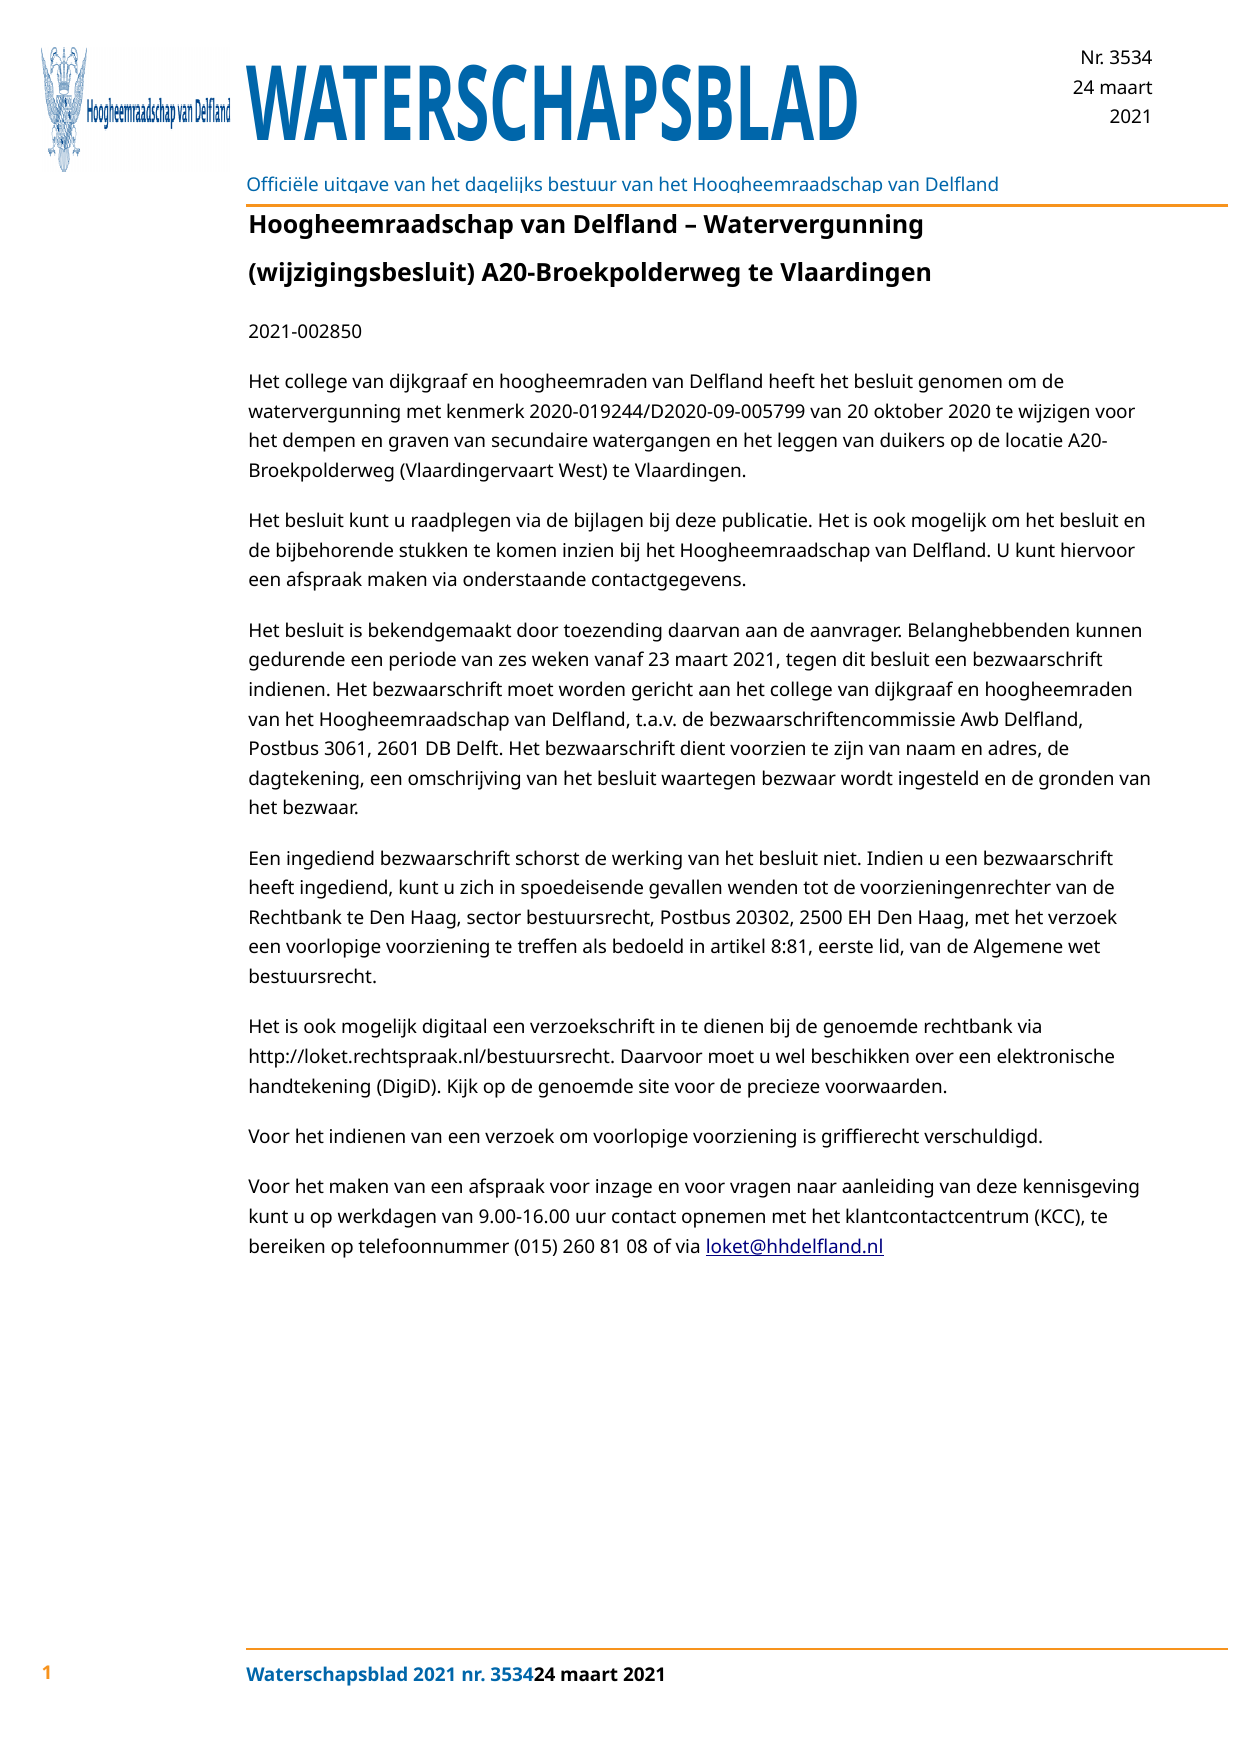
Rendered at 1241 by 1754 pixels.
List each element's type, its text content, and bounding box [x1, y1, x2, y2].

text Het besluit is bekendgemaakt door toezending daarvan aan de aanvrager. Belanghebbenden kunnen gedurende een periode van zes weken vanaf 23 maart 2021, tegen dit besluit een bezwaarschrift indienen. Het bezwaarschrift moet worden gericht aan het college van dijkgraaf en hoogheemraden van het Hoogheemraadschap van Delfland, t.a.v. de bezwaarschriftencommissie Awb Delfland, Postbus 3061, 2601 DB Delft. Het bezwaarschrift dient voorzien te zijn van naam en adres, de dagtekening, een omschrijving van het besluit waartegen bezwaar wordt ingesteld en de gronden van het bezwaar. [248, 617, 1152, 820]
text Het is ook mogelijk digitaal een verzoekschrift in te dienen bij de genoemde rechtbank via http://loket.rechtspraak.nl/bestuursrecht. Daarvoor moet u wel beschikken over een elektronische handtekening (DigiD). Kijk op de genoemde site voor de precieze voorwaarden. [248, 1014, 1152, 1099]
text Hoogheemraadschap van Delfland – Watervergunning (wijzigingsbesluit) A20-Broekpolderweg te Vlaardingen [248, 207, 1152, 288]
picture [41, 47, 231, 172]
text 2021-002850 [248, 318, 1152, 344]
text Het college van dijkgraaf en hoogheemraden van Delfland heeft het besluit genomen om de watervergunning met kenmerk 2020-019244/D2020-09-005799 van 20 oktober 2020 te wijzigen voor het dempen en graven van secundaire watergangen en het leggen van duikers op de locatie A20-Broekpolderweg (Vlaardingervaart West) te Vlaardingen. [248, 368, 1152, 483]
text Het besluit kunt u raadplegen via de bijlagen bij deze publicatie. Het is ook mogelijk om het besluit en de bijbehorende stukken te komen inzien bij het Hoogheemraadschap van Delfland. U kunt hiervoor een afspraak maken via onderstaande contactgegevens. [248, 507, 1152, 592]
text Voor het maken van een afspraak voor inzage en voor vragen naar aanleiding van deze kennisgeving kunt u op werkdagen van 9.00-16.00 uur contact opnemen met het klantcontactcentrum (KCC), te bereiken op telefoonnummer (015) 260 81 08 of via loket@hhdelfland.nl [248, 1174, 1152, 1259]
text Voor het indienen van een verzoek om voorlopige voorziening is griffierecht verschuldigd. [248, 1123, 1152, 1149]
text Een ingediend bezwaarschrift schorst de werking van het besluit niet. Indien u een bezwaarschrift heeft ingediend, kunt u zich in spoedeisende gevallen wenden tot de voorzieningenrechter van de Rechtbank te Den Haag, sector bestuursrecht, Postbus 20302, 2500 EH Den Haag, met het verzoek een voorlopige voorziening te treffen als bedoeld in artikel 8:81, eerste lid, van de Algemene wet bestuursrecht. [248, 845, 1152, 989]
